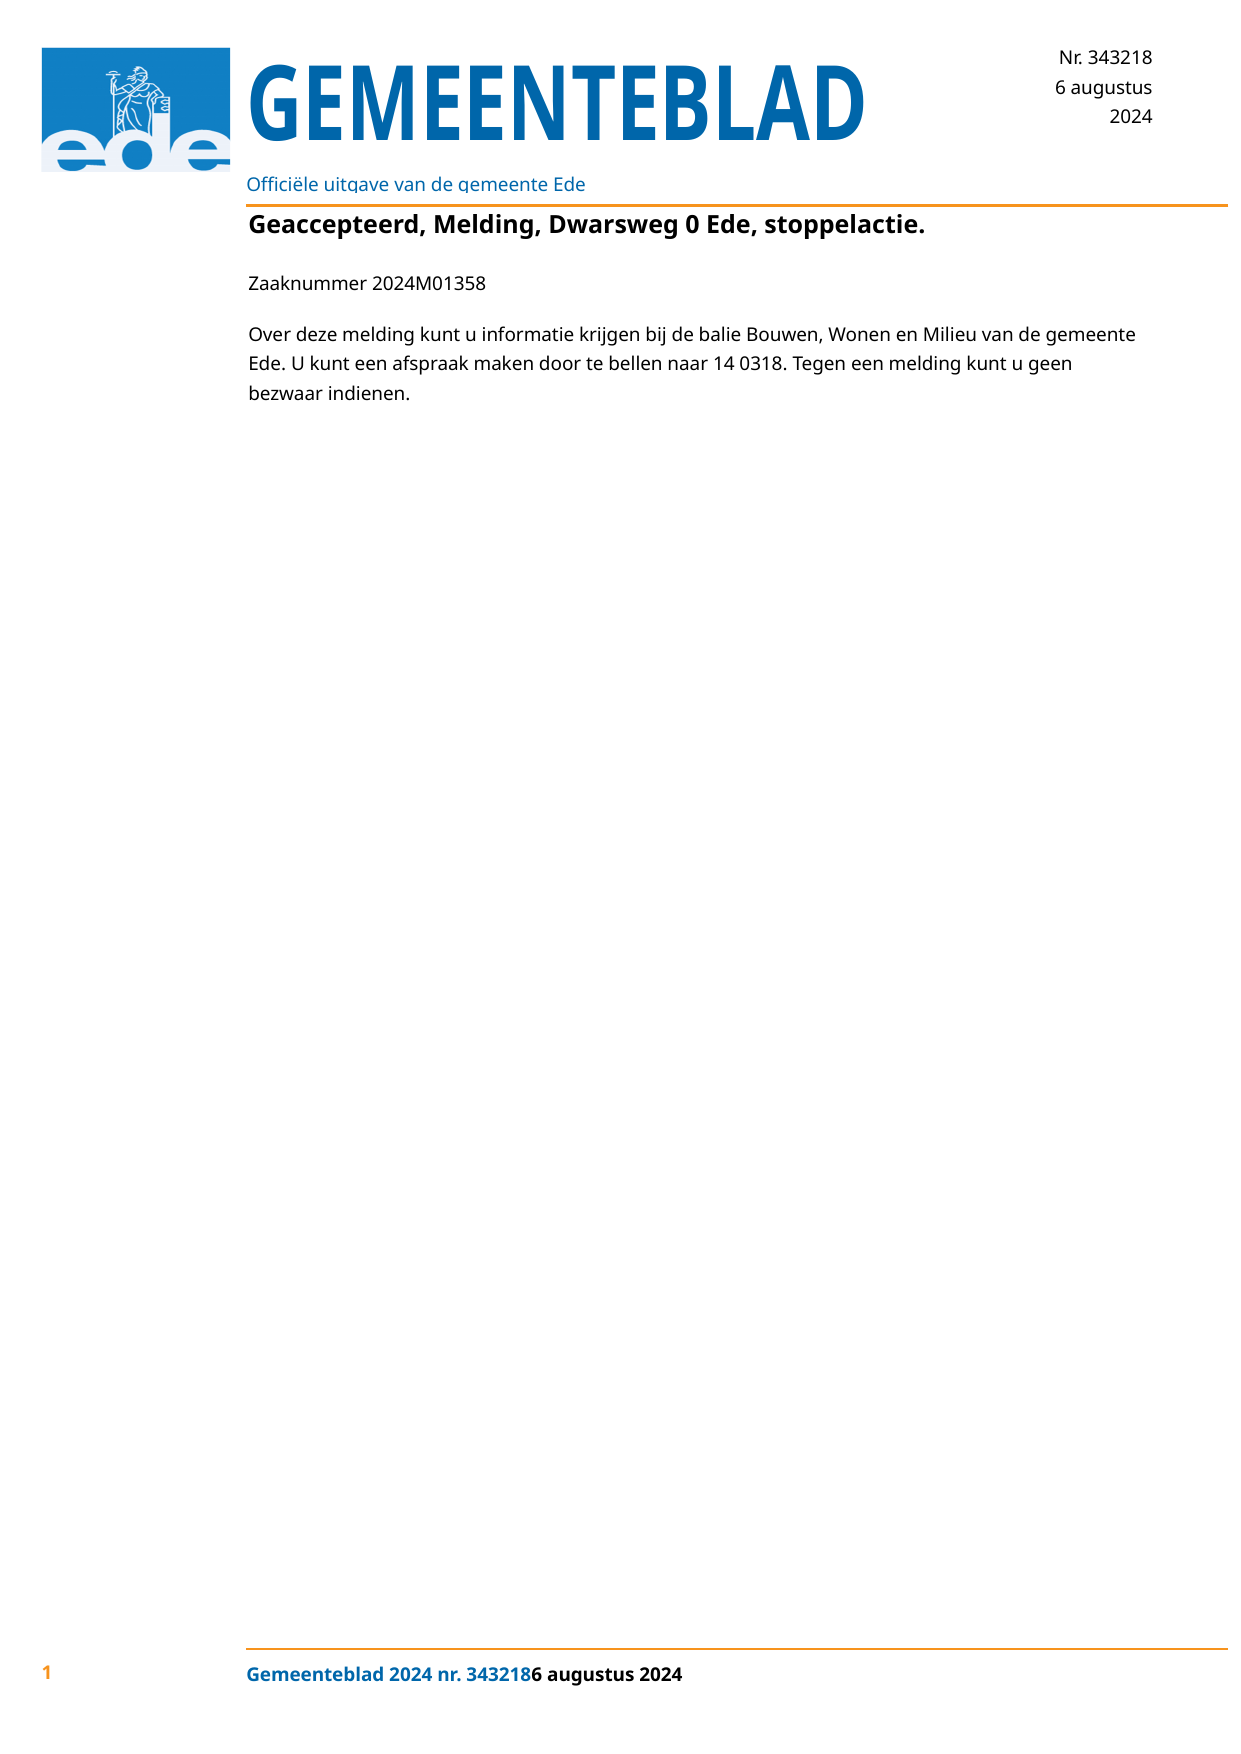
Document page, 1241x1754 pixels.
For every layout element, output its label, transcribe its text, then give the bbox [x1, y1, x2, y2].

text Geaccepteerd, Melding, Dwarsweg 0 Ede, stoppelactie. [248, 207, 1152, 241]
picture [41, 47, 231, 172]
text Over deze melding kunt u informatie krijgen bij de balie Bouwen, Wonen en Milieu van de gemeente Ede. U kunt een afspraak maken door te bellen naar 14 0318. Tegen een melding kunt u geen bezwaar indienen. [248, 321, 1152, 406]
text Zaaknummer 2024M01358 [248, 270, 1152, 296]
